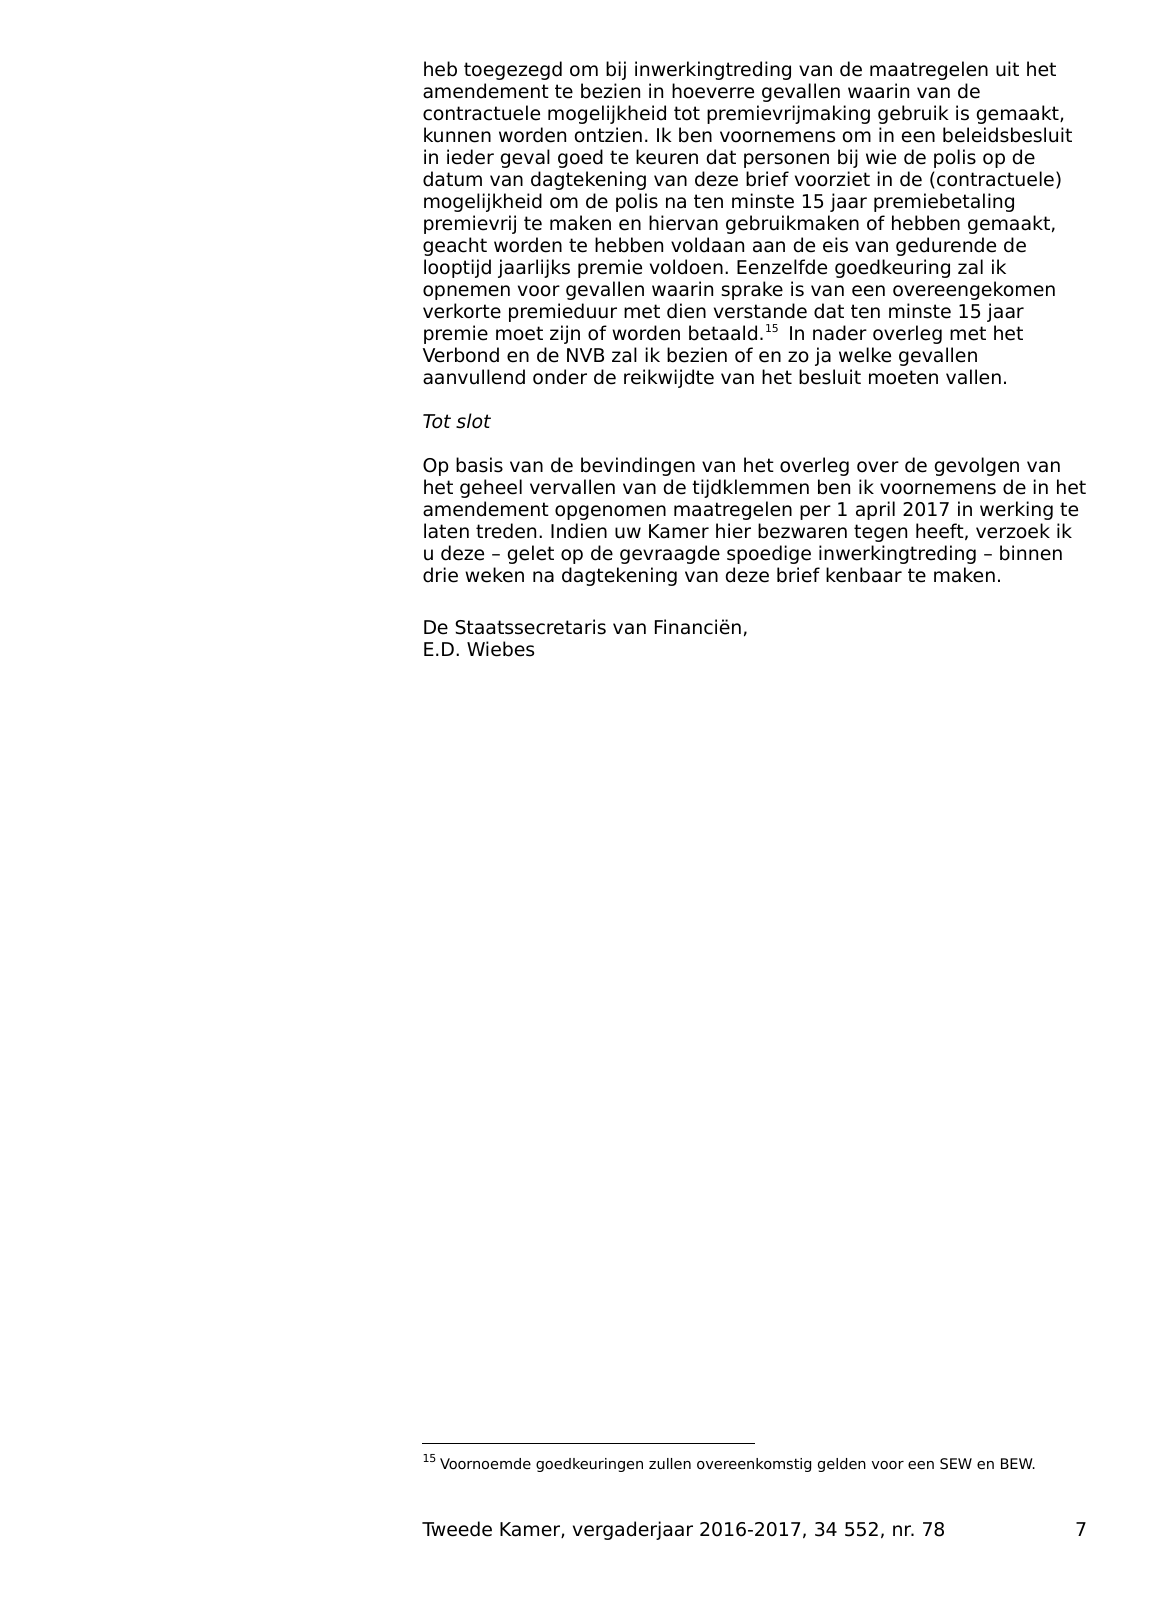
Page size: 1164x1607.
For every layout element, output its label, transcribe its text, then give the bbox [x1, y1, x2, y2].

text heb toegezegd om bij inwerkingtreding van de maatregelen uit het amendement te bezien in hoeverre gevallen waarin van de contractuele mogelijkheid tot premievrijmaking gebruik is gemaakt, kunnen worden ontzien. Ik ben voornemens om in een beleidsbesluit in ieder geval goed te keuren dat personen bij wie de polis op de datum van dagtekening van deze brief voorziet in de (contractuele) mogelijkheid om de polis na ten minste 15 jaar premiebetaling premievrij te maken en hiervan gebruikmaken of hebben gemaakt, geacht worden te hebben voldaan aan de eis van gedurende de looptijd jaarlijks premie voldoen. Eenzelfde goedkeuring zal ik opnemen voor gevallen waarin sprake is van een overeengekomen verkorte premieduur met dien verstande dat ten minste 15 jaar premie moet zijn of worden betaald. In nader overleg met het Verbond en de NVB zal ik bezien of en zo ja welke gevallen aanvullend onder de reikwijdte van het besluit moeten vallen. [422, 59, 1087, 389]
text Voornoemde goedkeuringen zullen overeenkomstig gelden voor een SEW en BEW. [422, 1452, 1087, 1474]
subtitle Tot slot [422, 411, 1087, 433]
text Op basis van de bevindingen van het overleg over de gevolgen van het geheel vervallen van de tijdklemmen ben ik voornemens de in het amendement opgenomen maatregelen per 1 april 2017 in werking te laten treden. Indien uw Kamer hier bezwaren tegen heeft, verzoek ik u deze – gelet op de gevraagde spoedige inwerkingtreding – binnen drie weken na dagtekening van deze brief kenbaar te maken. [422, 455, 1087, 587]
text De Staatssecretaris van Financiën, E.D. Wiebes [422, 617, 1087, 661]
